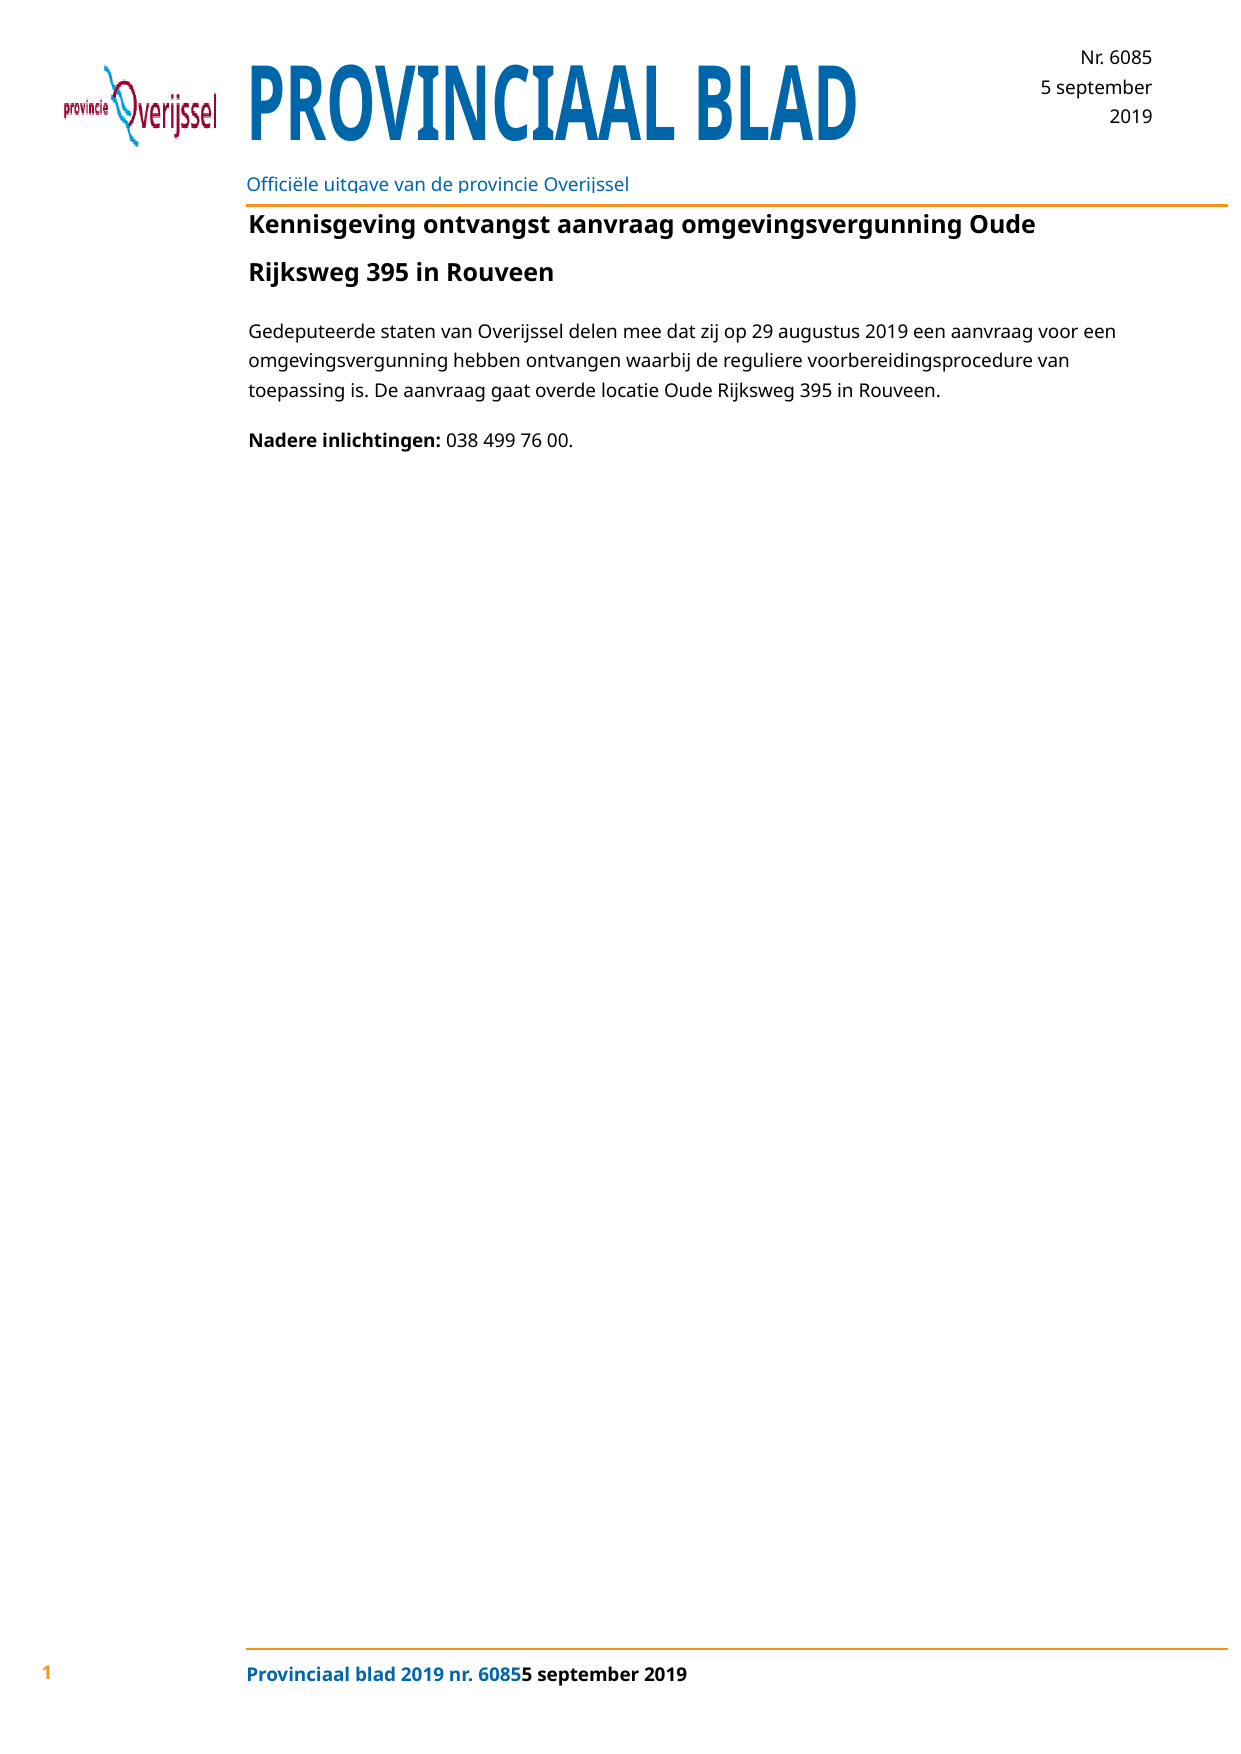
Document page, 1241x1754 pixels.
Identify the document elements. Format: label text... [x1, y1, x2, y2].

picture [41, 47, 231, 172]
text Gedeputeerde staten van Overijssel delen mee dat zij op 29 augustus 2019 een aanvraag voor een omgevingsvergunning hebben ontvangen waarbij de reguliere voorbereidingsprocedure van toepassing is. De aanvraag gaat overde locatie Oude Rijksweg 395 in Rouveen. [248, 318, 1152, 403]
text Kennisgeving ontvangst aanvraag omgevingsvergunning Oude Rijksweg 395 in Rouveen [248, 207, 1152, 288]
text Nadere inlichtingen: 038 499 76 00. [248, 427, 1152, 453]
